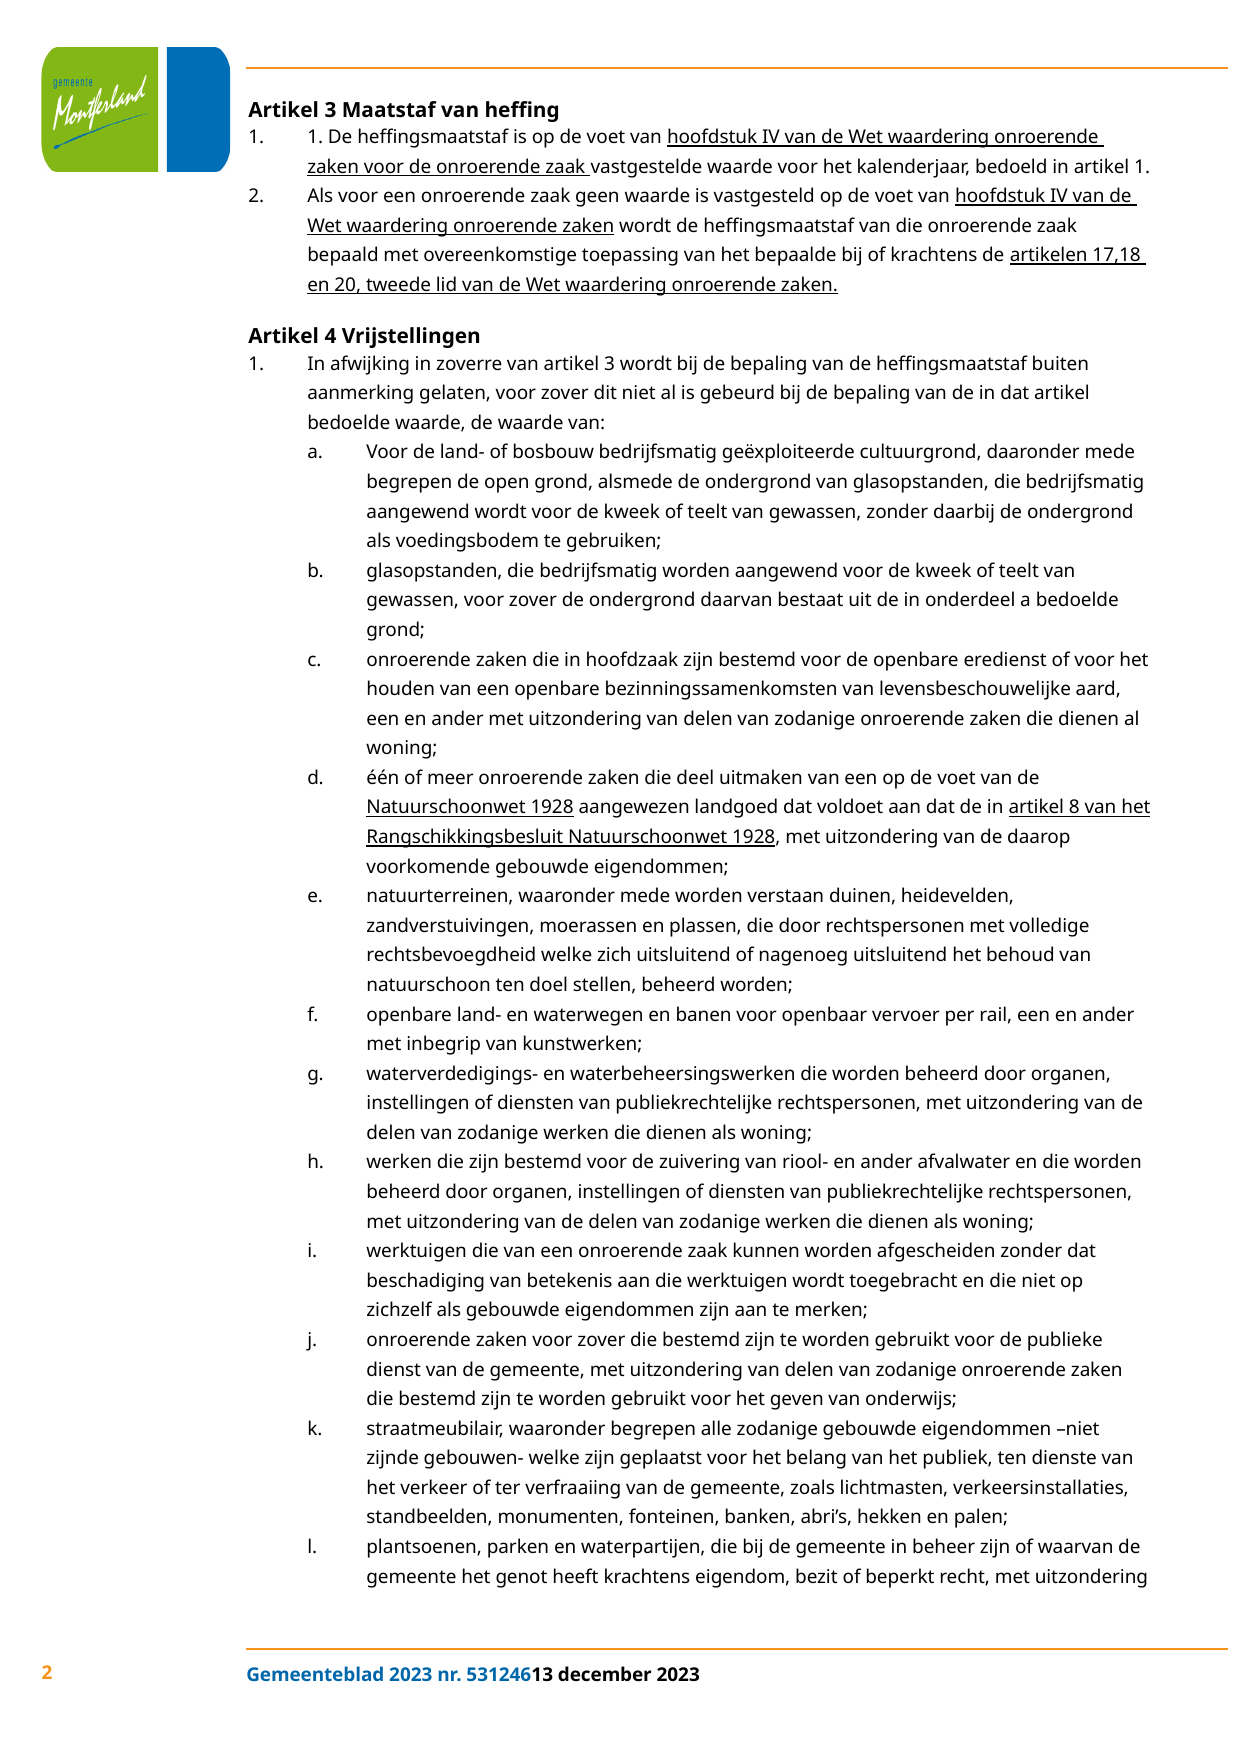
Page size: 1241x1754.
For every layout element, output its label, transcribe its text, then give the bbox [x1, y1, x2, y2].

list bepaald met overeenkomstige toepassing van het bepaalde bij of krachtens de artikelen 17,18 en 20, tweede lid van de Wet waardering onroerende zaken. [248, 242, 1152, 297]
text Artikel 4 Vrijstellingen [248, 322, 1152, 350]
list straatmeubilair, waaronder begrepen alle zodanige gebouwde eigendommen –niet zijnde gebouwen- welke zijn geplaatst voor het belang van het publiek, ten dienste van het verkeer of ter verfraaiing van de gemeente, zoals lichtmasten, verkeersinstallaties, standbeelden, monumenten, fonteinen, banken, abri’s, hekken en palen; [307, 1415, 1152, 1529]
list plantsoenen, parken en waterpartijen, die bij de gemeente in beheer zijn of waarvan de gemeente het genot heeft krachtens eigendom, bezit of beperkt recht, met uitzondering [307, 1533, 1152, 1589]
list glasopstanden, die bedrijfsmatig worden aangewend voor de kweek of teelt van gewassen, voor zover de ondergrond daarvan bestaat uit de in onderdeel a bedoelde grond; [307, 557, 1152, 642]
list Voor de land- of bosbouw bedrijfsmatig geëxploiteerde cultuurgrond, daaronder mede begrepen de open grond, alsmede de ondergrond van glasopstanden, die bedrijfsmatig aangewend wordt voor de kweek of teelt van gewassen, zonder daarbij de ondergrond als voedingsbodem te gebruiken; [307, 439, 1152, 553]
list waterverdedigings- en waterbeheersingswerken die worden beheerd door organen, instellingen of diensten van publiekrechtelijke rechtspersonen, met uitzondering van de delen van zodanige werken die dienen als woning; [307, 1060, 1152, 1145]
picture [41, 47, 231, 172]
list openbare land- en waterwegen en banen voor openbaar vervoer per rail, een en ander met inbegrip van kunstwerken; [307, 1001, 1152, 1056]
list één of meer onroerende zaken die deel uitmaken van een op de voet van de Natuurschoonwet 1928 aangewezen landgoed dat voldoet aan dat de in artikel 8 van het Rangschikkingsbesluit Natuurschoonwet 1928, met uitzondering van de daarop voorkomende gebouwde eigendommen; [307, 764, 1152, 879]
text Artikel 3 Maatstaf van heffing [248, 95, 1152, 123]
list Als voor een onroerende zaak geen waarde is vastgesteld op de voet van hoofdstuk IV van de Wet waardering onroerende zaken wordt de heffingsmaatstaf van die onroerende zaak [248, 182, 1152, 238]
list onroerende zaken die in hoofdzaak zijn bestemd voor de openbare eredienst of voor het houden van een openbare bezinningssamenkomsten van levensbeschouwelijke aard, een en ander met uitzondering van delen van zodanige onroerende zaken die dienen al woning; [307, 646, 1152, 760]
list werktuigen die van een onroerende zaak kunnen worden afgescheiden zonder dat beschadiging van betekenis aan die werktuigen wordt toegebracht en die niet op zichzelf als gebouwde eigendommen zijn aan te merken; [307, 1237, 1152, 1322]
list 1. De heffingsmaatstaf is op de voet van hoofdstuk IV van de Wet waardering onroerende zaken voor de onroerende zaak vastgestelde waarde voor het kalenderjaar, bedoeld in artikel 1. [248, 123, 1152, 178]
list werken die zijn bestemd voor de zuivering van riool- en ander afvalwater en die worden beheerd door organen, instellingen of diensten van publiekrechtelijke rechtspersonen, met uitzondering van de delen van zodanige werken die dienen als woning; [307, 1149, 1152, 1234]
list In afwijking in zoverre van artikel 3 wordt bij de bepaling van de heffingsmaatstaf buiten aanmerking gelaten, voor zover dit niet al is gebeurd bij de bepaling van de in dat artikel bedoelde waarde, de waarde van: [248, 350, 1152, 435]
list natuurterreinen, waaronder mede worden verstaan duinen, heidevelden, zandverstuivingen, moerassen en plassen, die door rechtspersonen met volledige rechtsbevoegdheid welke zich uitsluitend of nagenoeg uitsluitend het behoud van natuurschoon ten doel stellen, beheerd worden; [307, 882, 1152, 997]
list onroerende zaken voor zover die bestemd zijn te worden gebruikt voor de publieke dienst van de gemeente, met uitzondering van delen van zodanige onroerende zaken die bestemd zijn te worden gebruikt voor het geven van onderwijs; [307, 1326, 1152, 1411]
